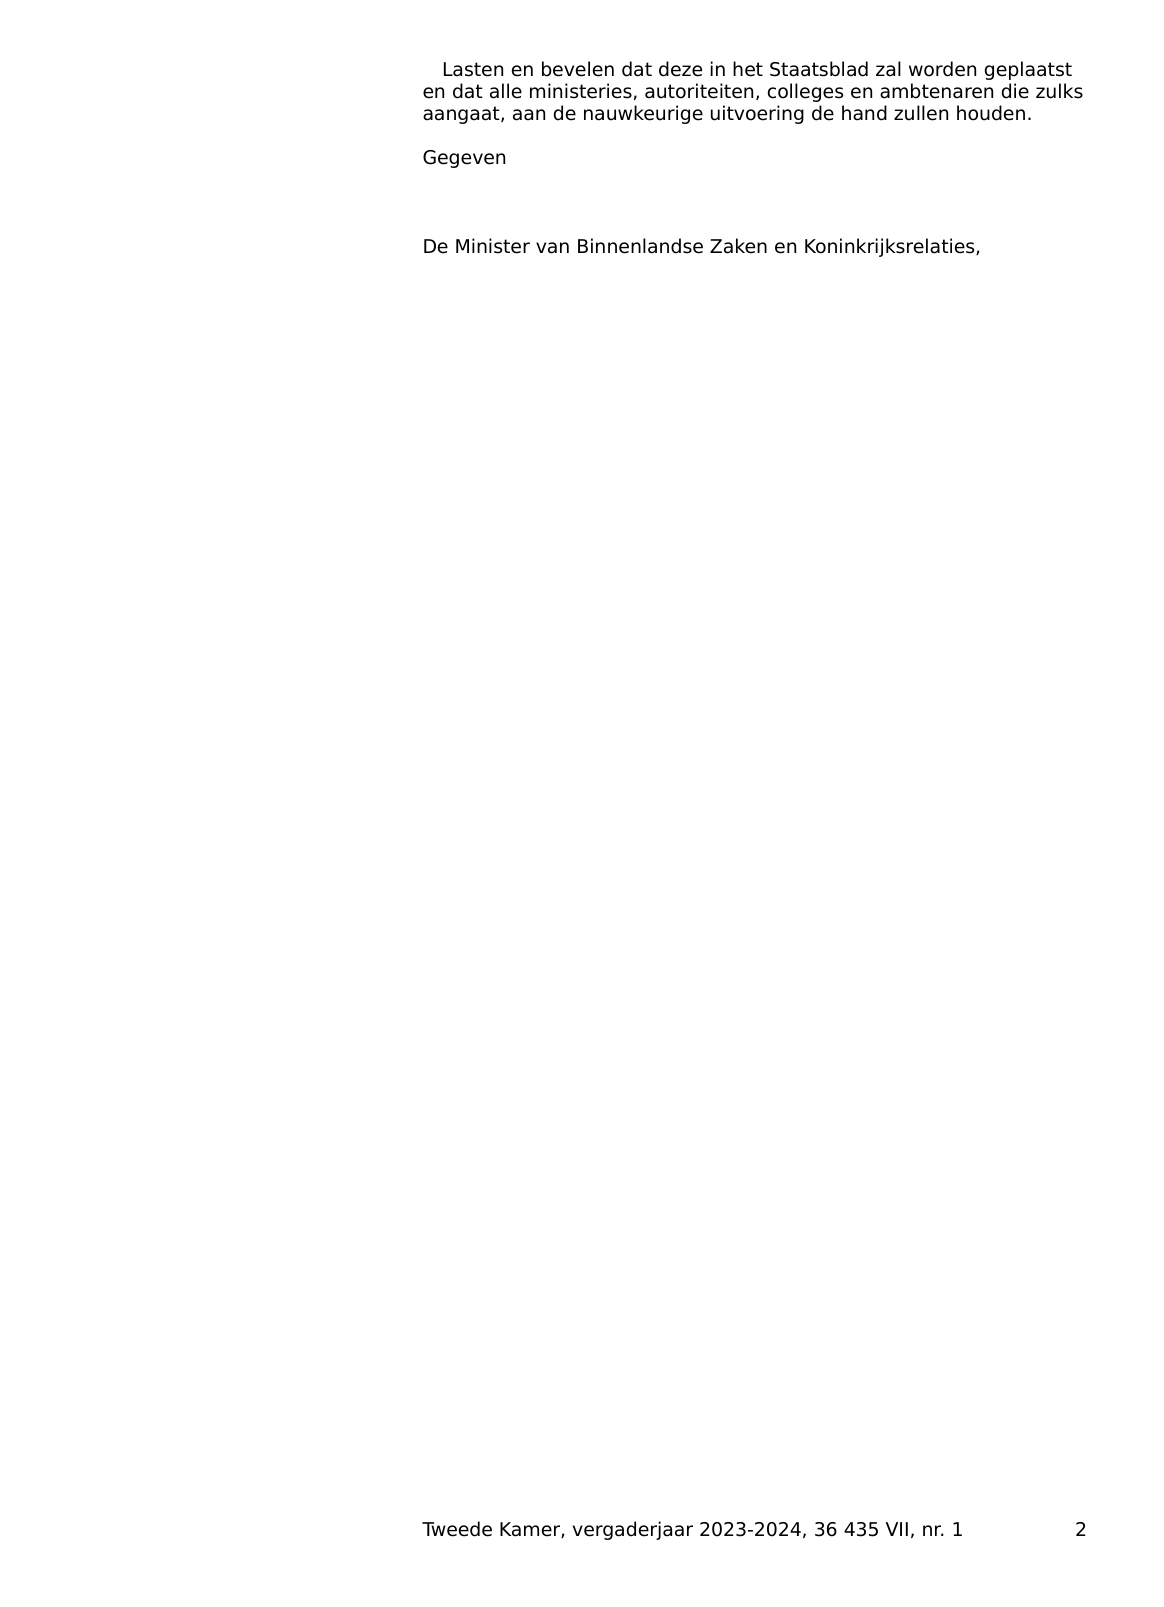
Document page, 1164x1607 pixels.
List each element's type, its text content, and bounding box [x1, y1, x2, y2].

text De Minister van Binnenlandse Zaken en Koninkrijksrelaties, [422, 236, 1087, 258]
text Lasten en bevelen dat deze in het Staatsblad zal worden geplaatst en dat alle ministeries, autoriteiten, colleges en ambtenaren die zulks aangaat, aan de nauwkeurige uitvoering de hand zullen houden. [422, 59, 1087, 125]
text Gegeven [422, 147, 1087, 169]
